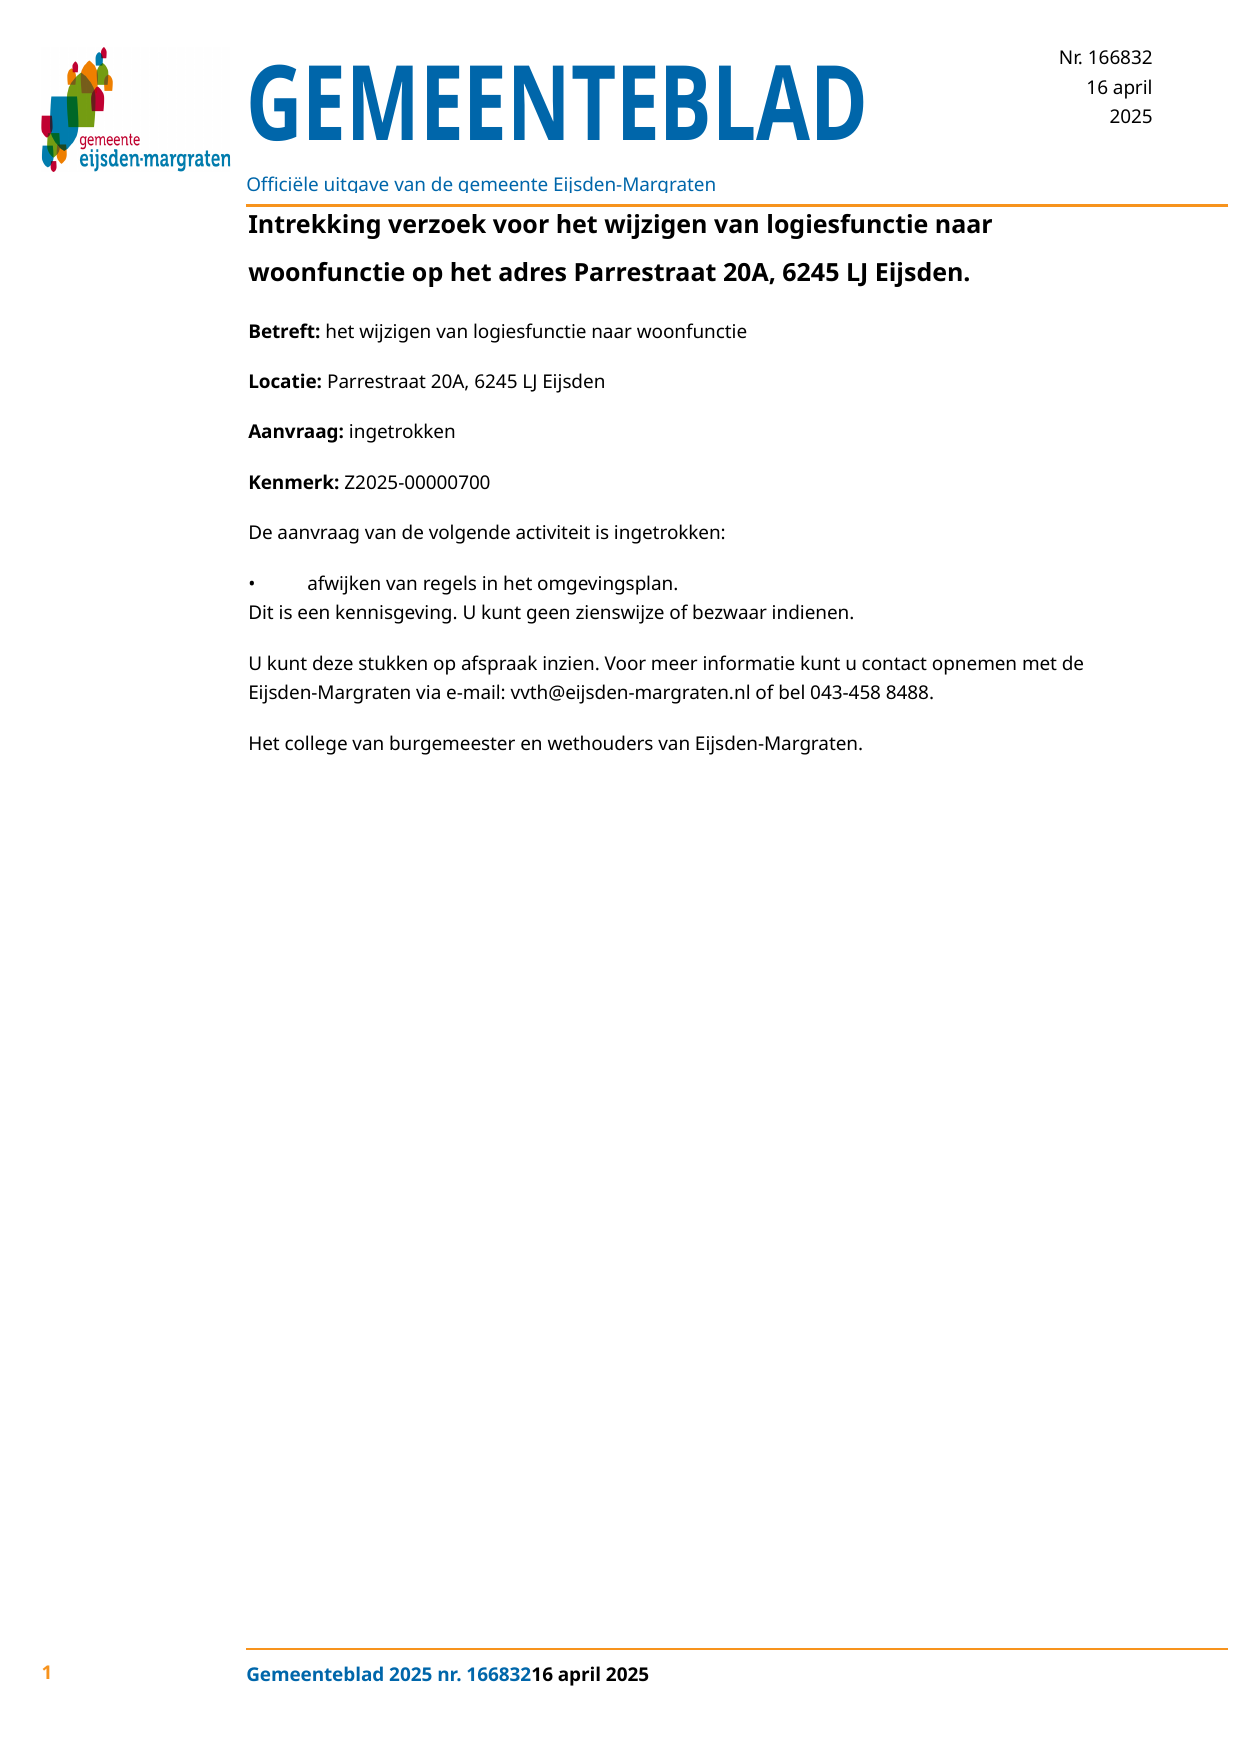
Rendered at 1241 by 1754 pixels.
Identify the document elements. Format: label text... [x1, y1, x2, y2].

text Betreft: het wijzigen van logiesfunctie naar woonfunctie [248, 318, 1152, 344]
text Dit is een kennisgeving. U kunt geen zienswijze of bezwaar indienen. [248, 599, 1152, 625]
text Kenmerk: Z2025-00000700 [248, 469, 1152, 495]
list afwijken van regels in het omgevingsplan. [248, 570, 1152, 596]
text De aanvraag van de volgende activiteit is ingetrokken: [248, 519, 1152, 545]
text Aanvraag: ingetrokken [248, 419, 1152, 444]
picture [41, 47, 231, 172]
text Locatie: Parrestraat 20A, 6245 LJ Eijsden [248, 368, 1152, 394]
text U kunt deze stukken op afspraak inzien. Voor meer informatie kunt u contact opnemen met de Eijsden-Margraten via e-mail: vvth@eijsden-margraten.nl of bel 043-458 8488. [248, 650, 1152, 705]
text Intrekking verzoek voor het wijzigen van logiesfunctie naar woonfunctie op het adres Parrestraat 20A, 6245 LJ Eijsden. [248, 207, 1152, 288]
text Het college van burgemeester en wethouders van Eijsden-Margraten. [248, 730, 1152, 756]
